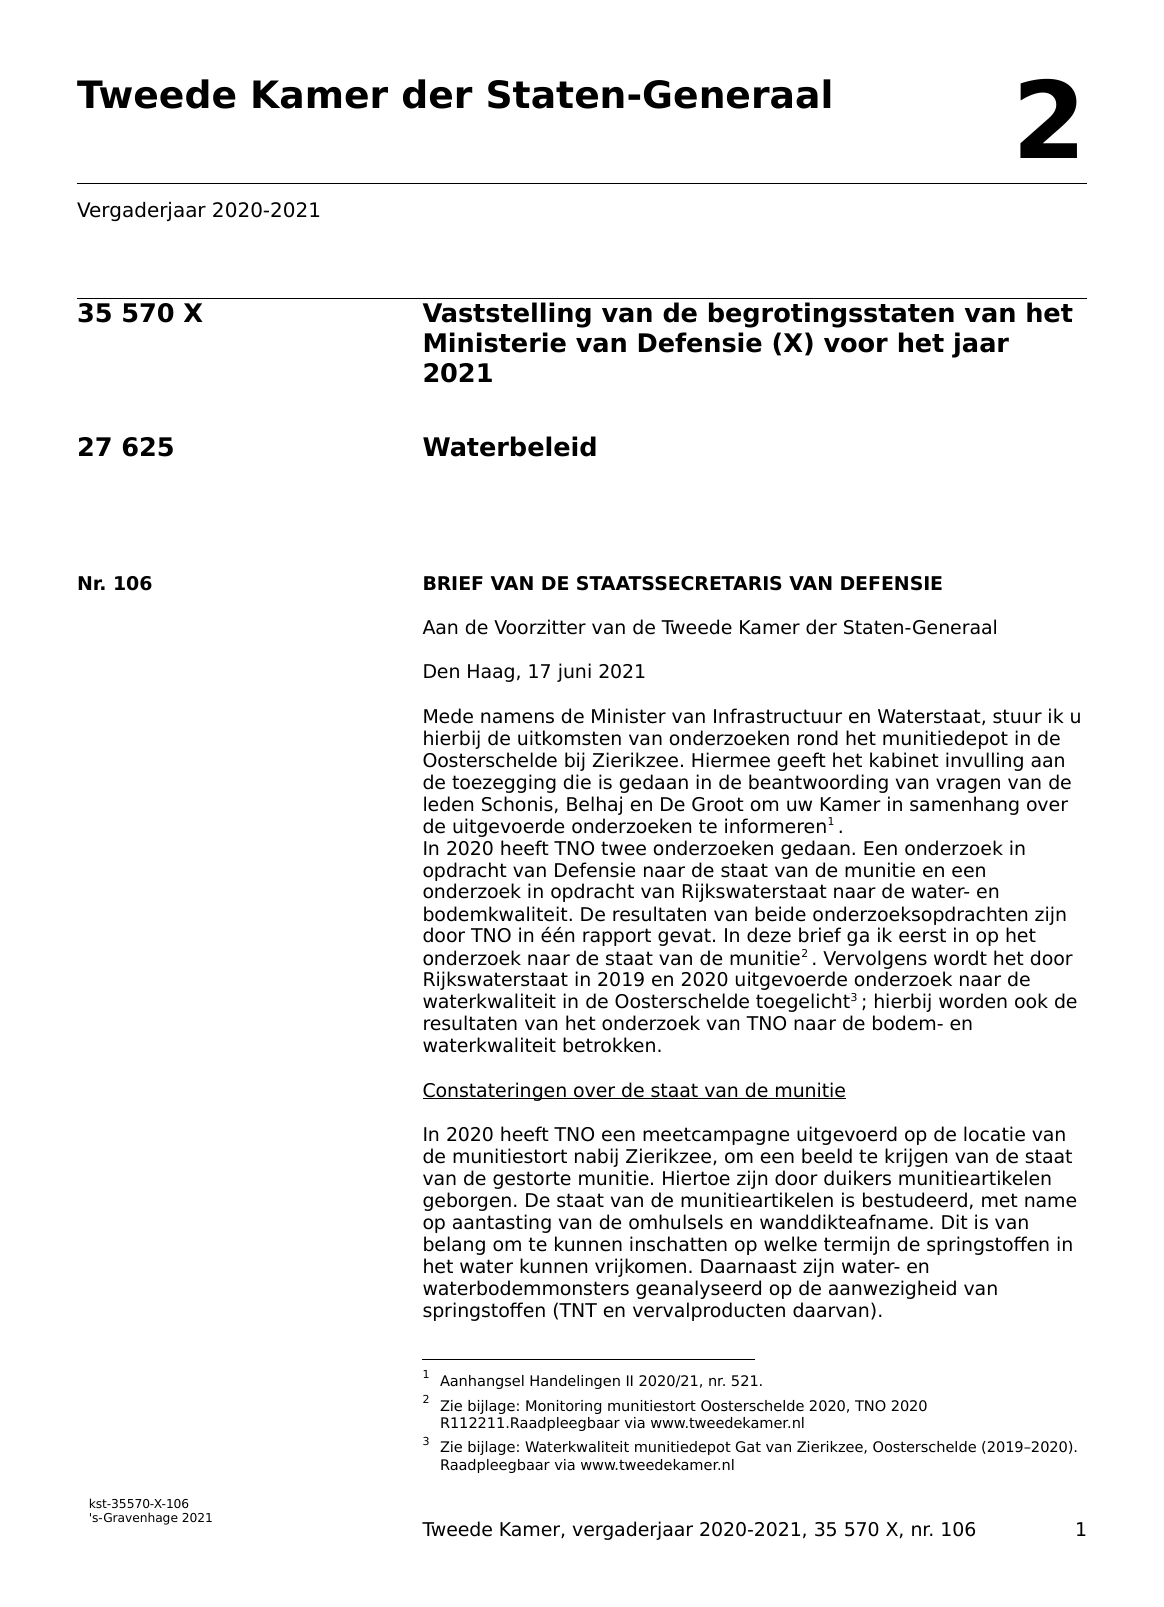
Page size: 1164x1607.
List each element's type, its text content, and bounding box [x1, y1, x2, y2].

subtitle 27 625 Waterbeleid [77, 432, 1087, 462]
subtitle Nr. 106 BRIEF VAN DE STAATSSECRETARIS VAN DEFENSIE [77, 573, 1087, 595]
text kst-35570-X-106 [88, 1497, 323, 1511]
text Zie bijlage: Waterkwaliteit munitiedepot Gat van Zierikzee, Oosterschelde (2019–2020). Raadpleegbaar via www.tweedekamer.nl [422, 1435, 1087, 1474]
text Aan de Voorzitter van de Tweede Kamer der Staten-Generaal [422, 617, 1087, 639]
text Aanhangsel Handelingen II 2020/21, nr. 521. [422, 1368, 1087, 1391]
subtitle 35 570 X Vaststelling van de begrotingsstaten van het Ministerie van Defensie (X) voor het jaar 2021 [77, 299, 1087, 388]
subtitle Constateringen over de staat van de munitie [422, 1079, 1087, 1101]
text In 2020 heeft TNO een meetcampagne uitgevoerd op de locatie van de munitiestort nabij Zierikzee, om een beeld te krijgen van de staat van de gestorte munitie. Hiertoe zijn door duikers munitieartikelen geborgen. De staat van de munitieartikelen is bestudeerd, met name op aantasting van de omhulsels en wanddikteafname. Dit is van belang om te kunnen inschatten op welke termijn de springstoffen in het water kunnen vrijkomen. Daarnaast zijn water- en waterbodemmonsters geanalyseerd op de aanwezigheid van springstoffen (TNT en vervalproducten daarvan). [422, 1124, 1087, 1321]
table_header 2 [886, 59, 1087, 183]
text Mede namens de Minister van Infrastructuur en Waterstaat, stuur ik u hierbij de uitkomsten van onderzoeken rond het munitiedepot in de Oosterschelde bij Zierikzee. Hiermee geeft het kabinet invulling aan de toezegging die is gedaan in de beantwoording van vragen van de leden Schonis, Belhaj en De Groot om uw Kamer in samenhang over de uitgevoerde onderzoeken te informeren. [422, 706, 1087, 837]
text In 2020 heeft TNO twee onderzoeken gedaan. Een onderzoek in opdracht van Defensie naar de staat van de munitie en een onderzoek in opdracht van Rijkswaterstaat naar de water- en bodemkwaliteit. De resultaten van beide onderzoeksopdrachten zijn door TNO in één rapport gevat. In deze brief ga ik eerst in op het onderzoek naar de staat van de munitie. Vervolgens wordt het door Rijkswaterstaat in 2019 en 2020 uitgevoerde onderzoek naar de waterkwaliteit in de Oosterschelde toegelicht; hierbij worden ook de resultaten van het onderzoek van TNO naar de bodem- en waterkwaliteit betrokken. [422, 837, 1087, 1057]
table_cell Vergaderjaar 2020-2021 [77, 184, 1087, 298]
text 's-Gravenhage 2021 [88, 1511, 323, 1525]
text Den Haag, 17 juni 2021 [422, 661, 1087, 683]
table_header Tweede Kamer der Staten-Generaal [77, 59, 886, 183]
text Zie bijlage: Monitoring munitiestort Oosterschelde 2020, TNO 2020 R112211.Raadpleegbaar via www.tweedekamer.nl [422, 1393, 1087, 1432]
